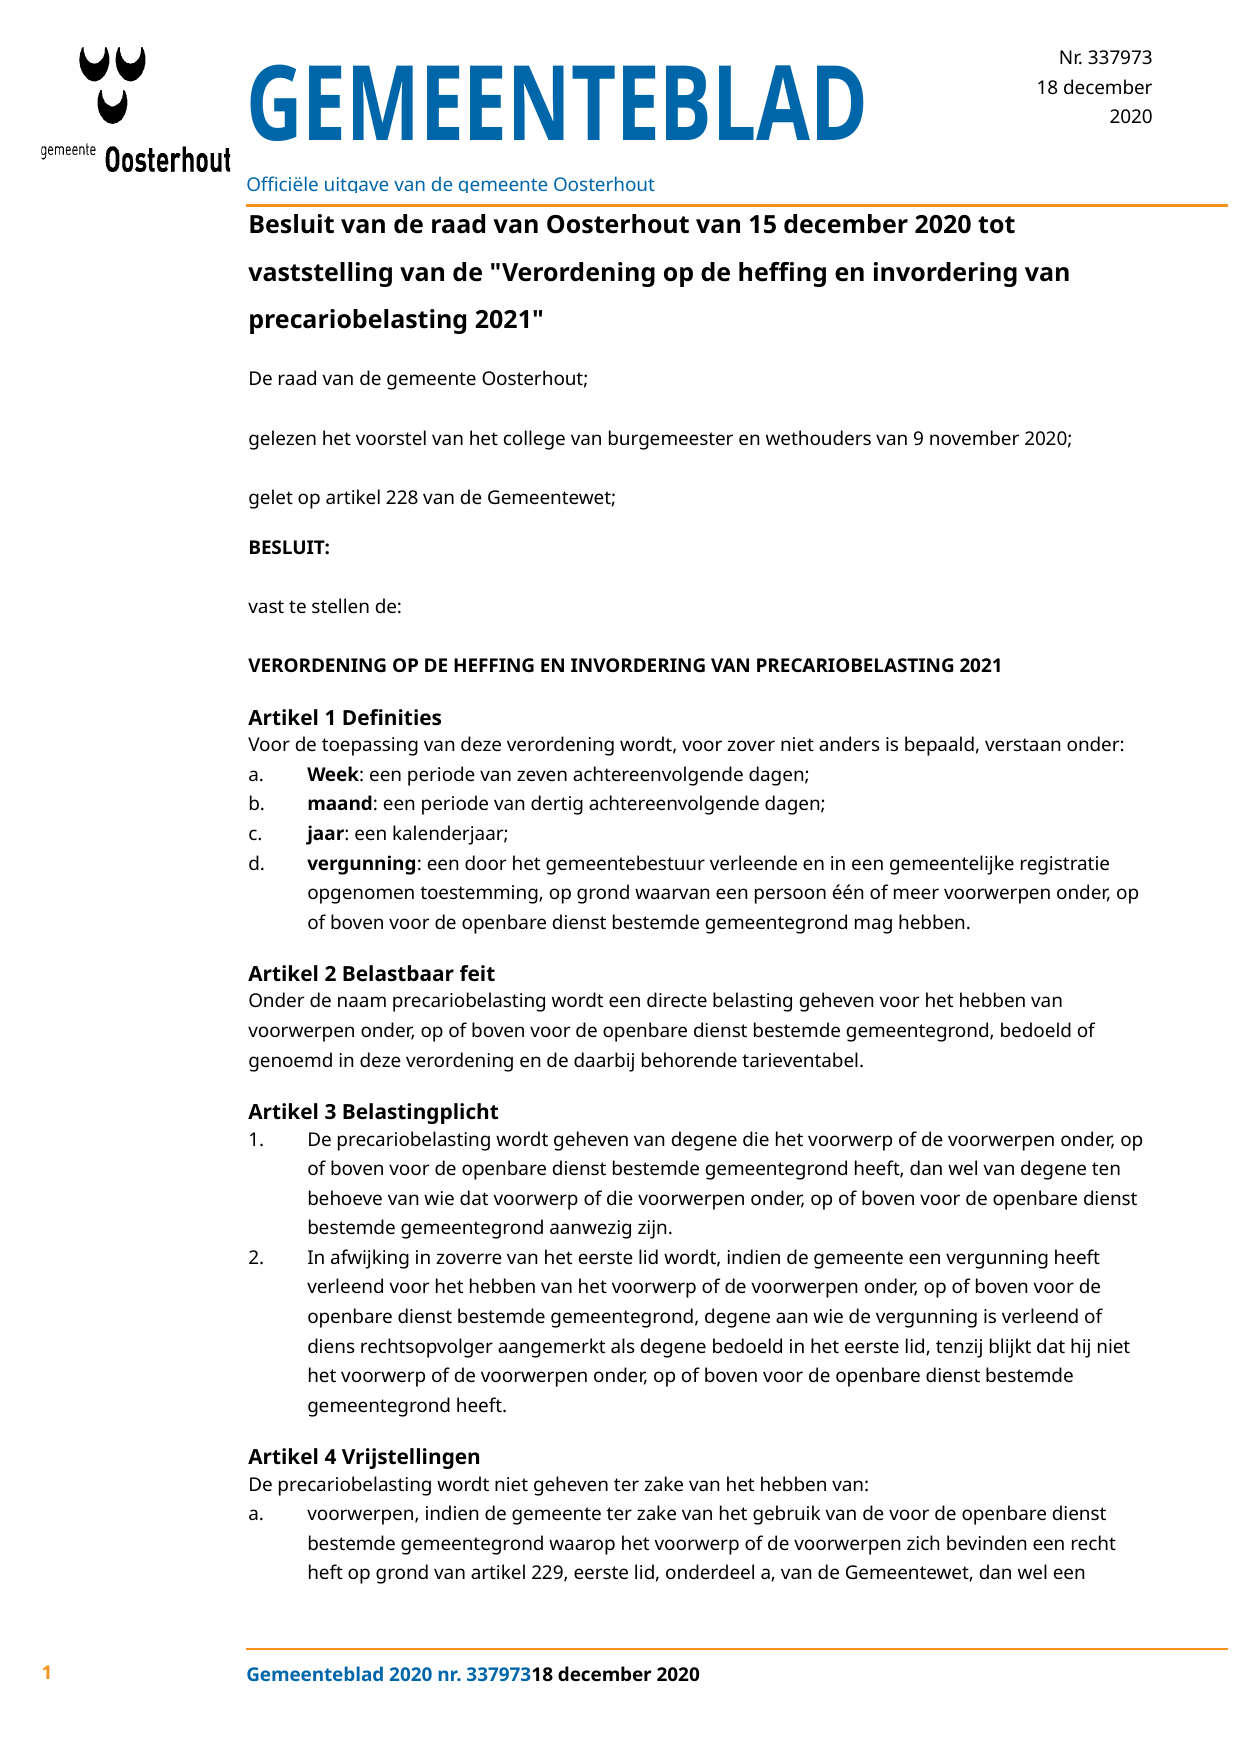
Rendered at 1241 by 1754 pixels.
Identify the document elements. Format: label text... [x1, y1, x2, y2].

list jaar: een kalenderjaar; [248, 820, 1152, 846]
list vergunning: een door het gemeentebestuur verleende en in een gemeentelijke registratie opgenomen toestemming, op grond waarvan een persoon één of meer voorwerpen onder, op of boven voor de openbare dienst bestemde gemeentegrond mag hebben. [248, 850, 1152, 934]
text Artikel 4 Vrijstellingen [248, 1442, 1152, 1471]
picture [41, 47, 231, 172]
text gelet op artikel 228 van de Gemeentewet; [248, 484, 1152, 509]
text BESLUIT: [248, 534, 1152, 560]
text Voor de toepassing van deze verordening wordt, voor zover niet anders is bepaald, verstaan onder: [248, 731, 1152, 757]
list maand: een periode van dertig achtereenvolgende dagen; [248, 791, 1152, 816]
text vast te stellen de: [248, 593, 1152, 619]
text Besluit van de raad van Oosterhout van 15 december 2020 tot vaststelling van de "Verordening op de heffing en invordering van precariobelasting 2021" [248, 207, 1152, 336]
text gelezen het voorstel van het college van burgemeester en wethouders van 9 november 2020; [248, 425, 1152, 450]
text Artikel 2 Belastbaar feit [248, 959, 1152, 988]
text Artikel 3 Belastingplicht [248, 1097, 1152, 1126]
text Onder de naam precariobelasting wordt een directe belasting geheven voor het hebben van voorwerpen onder, op of boven voor de openbare dienst bestemde gemeentegrond, bedoeld of genoemd in deze verordening en de daarbij behorende tarieventabel. [248, 988, 1152, 1073]
text Artikel 1 Definities [248, 703, 1152, 731]
list In afwijking in zoverre van het eerste lid wordt, indien de gemeente een vergunning heeft verleend voor het hebben van het voorwerp of de voorwerpen onder, op of boven voor de openbare dienst bestemde gemeentegrond, degene aan wie de vergunning is verleend of diens rechtsopvolger aangemerkt als degene bedoeld in het eerste lid, tenzij blijkt dat hij niet het voorwerp of de voorwerpen onder, op of boven voor de openbare dienst bestemde gemeentegrond heeft. [248, 1244, 1152, 1418]
list voorwerpen, indien de gemeente ter zake van het gebruik van de voor de openbare dienst bestemde gemeentegrond waarop het voorwerp of de voorwerpen zich bevinden een recht heft op grond van artikel 229, eerste lid, onderdeel a, van de Gemeentewet, dan wel een [248, 1500, 1152, 1585]
text De raad van de gemeente Oosterhout; [248, 366, 1152, 391]
list Week: een periode van zeven achtereenvolgende dagen; [248, 761, 1152, 787]
text De precariobelasting wordt niet geheven ter zake van het hebben van: [248, 1471, 1152, 1497]
text VERORDENING OP DE HEFFING EN INVORDERING VAN PRECARIOBELASTING 2021 [248, 652, 1152, 678]
list De precariobelasting wordt geheven van degene die het voorwerp of de voorwerpen onder, op of boven voor de openbare dienst bestemde gemeentegrond heeft, dan wel van degene ten behoeve van wie dat voorwerp of die voorwerpen onder, op of boven voor de openbare dienst bestemde gemeentegrond aanwezig zijn. [248, 1126, 1152, 1240]
